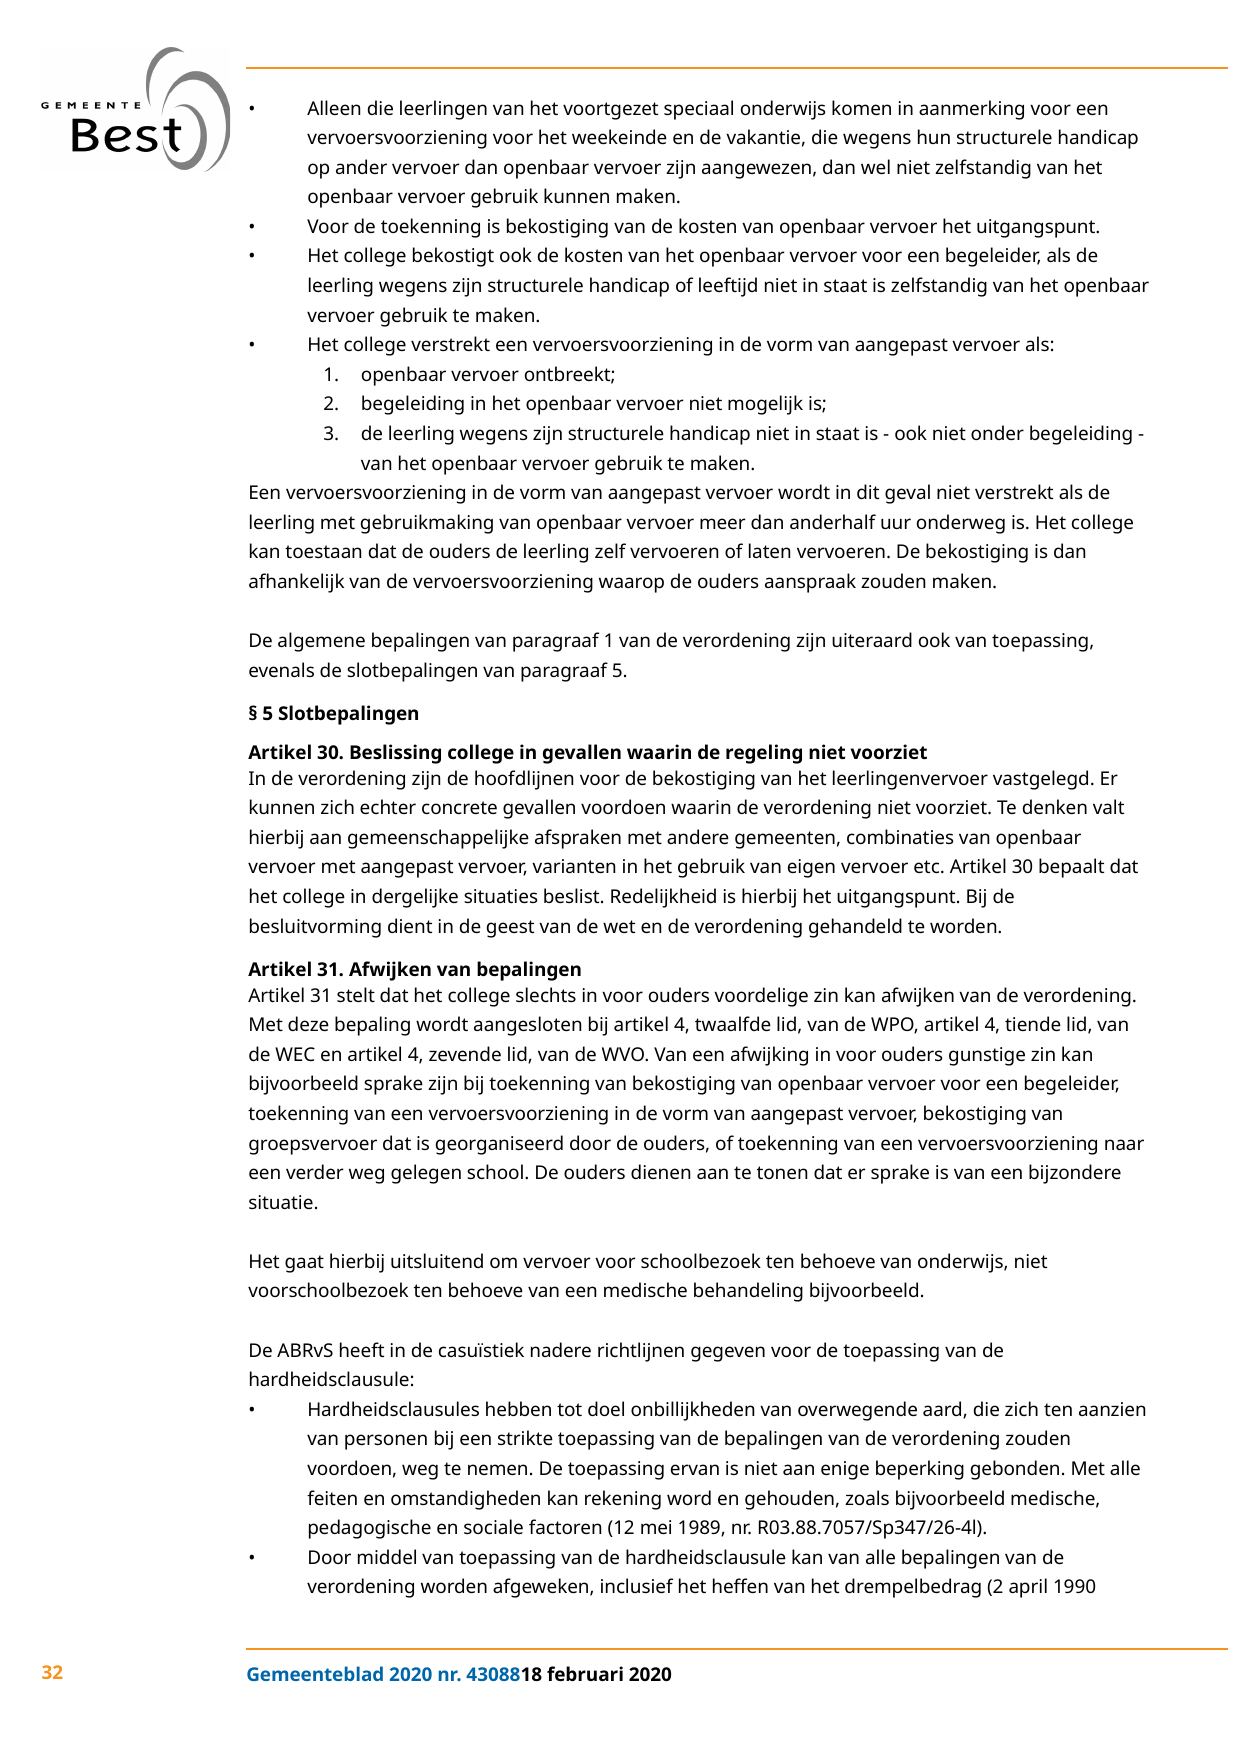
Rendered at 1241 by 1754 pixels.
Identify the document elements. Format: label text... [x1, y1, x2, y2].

list begeleiding in het openbaar vervoer niet mogelijk is; [323, 391, 1152, 416]
list Het college bekostigt ook de kosten van het openbaar vervoer voor een begeleider, als de leerling wegens zijn structurele handicap of leeftijd niet in staat is zelfstandig van het openbaar vervoer gebruik te maken. [248, 243, 1152, 328]
text Artikel 31. Afwijken van bepalingen [248, 956, 1152, 982]
text Artikel 31 stelt dat het college slechts in voor ouders voordelige zin kan afwijken van de verordening. Met deze bepaling wordt aangesloten bij artikel 4, twaalfde lid, van de WPO, artikel 4, tiende lid, van de WEC en artikel 4, zevende lid, van de WVO. Van een afwijking in voor ouders gunstige zin kan bijvoorbeeld sprake zijn bij toekenning van bekostiging van openbaar vervoer voor een begeleider, toekenning van een vervoersvoorziening in de vorm van aangepast vervoer, bekostiging van groepsvervoer dat is georganiseerd door de ouders, of toekenning van een vervoersvoorziening naar een verder weg gelegen school. De ouders dienen aan te tonen dat er sprake is van een bijzondere situatie. [248, 982, 1152, 1214]
text Een vervoersvoorziening in de vorm van aangepast vervoer wordt in dit geval niet verstrekt als de leerling met gebruikmaking van openbaar vervoer meer dan anderhalf uur onderweg is. Het college kan toestaan dat de ouders de leerling zelf vervoeren of laten vervoeren. De bekostiging is dan afhankelijk van de vervoersvoorziening waarop de ouders aanspraak zouden maken. [248, 479, 1152, 594]
picture [41, 47, 231, 172]
list de leerling wegens zijn structurele handicap niet in staat is - ook niet onder begeleiding - van het openbaar vervoer gebruik te maken. [323, 420, 1152, 476]
text § 5 Slotbepalingen [248, 700, 1152, 726]
text Het gaat hierbij uitsluitend om vervoer voor schoolbezoek ten behoeve van onderwijs, niet voorschoolbezoek ten behoeve van een medische behandeling bijvoorbeeld. [248, 1248, 1152, 1303]
list Hardheidsclausules hebben tot doel onbillijkheden van overwegende aard, die zich ten aanzien van personen bij een strikte toepassing van de bepalingen van de verordening zouden voordoen, weg te nemen. De toepassing ervan is niet aan enige beperking gebonden. Met alle feiten en omstandigheden kan rekening word en gehouden, zoals bijvoorbeeld medische, pedagogische en sociale factoren (12 mei 1989, nr. R03.88.7057/Sp347/26-4l). [248, 1396, 1152, 1540]
list openbaar vervoer ontbreekt; [323, 361, 1152, 387]
list Voor de toekenning is bekostiging van de kosten van openbaar vervoer het uitgangspunt. [248, 213, 1152, 239]
list Het college verstrekt een vervoersvoorziening in de vorm van aangepast vervoer als: [248, 331, 1152, 357]
text Artikel 30. Beslissing college in gevallen waarin de regeling niet voorziet [248, 739, 1152, 765]
list Door middel van toepassing van de hardheidsclausule kan van alle bepalingen van de verordening worden afgeweken, inclusief het heffen van het drempelbedrag (2 april 1990 [248, 1544, 1152, 1599]
list Alleen die leerlingen van het voortgezet speciaal onderwijs komen in aanmerking voor een vervoersvoorziening voor het weekeinde en de vakantie, die wegens hun structurele handicap op ander vervoer dan openbaar vervoer zijn aangewezen, dan wel niet zelfstandig van het openbaar vervoer gebruik kunnen maken. [248, 95, 1152, 209]
text De ABRvS heeft in de casuïstiek nadere richtlijnen gegeven voor de toepassing van de hardheidsclausule: [248, 1337, 1152, 1392]
text De algemene bepalingen van paragraaf 1 van de verordening zijn uiteraard ook van toepassing, evenals de slotbepalingen van paragraaf 5. [248, 627, 1152, 683]
text In de verordening zijn de hoofdlijnen voor de bekostiging van het leerlingenvervoer vastgelegd. Er kunnen zich echter concrete gevallen voordoen waarin de verordening niet voorziet. Te denken valt hierbij aan gemeenschappelijke afspraken met andere gemeenten, combinaties van openbaar vervoer met aangepast vervoer, varianten in het gebruik van eigen vervoer etc. Artikel 30 bepaalt dat het college in dergelijke situaties beslist. Redelijkheid is hierbij het uitgangspunt. Bij de besluitvorming dient in de geest van de wet en de verordening gehandeld te worden. [248, 765, 1152, 939]
